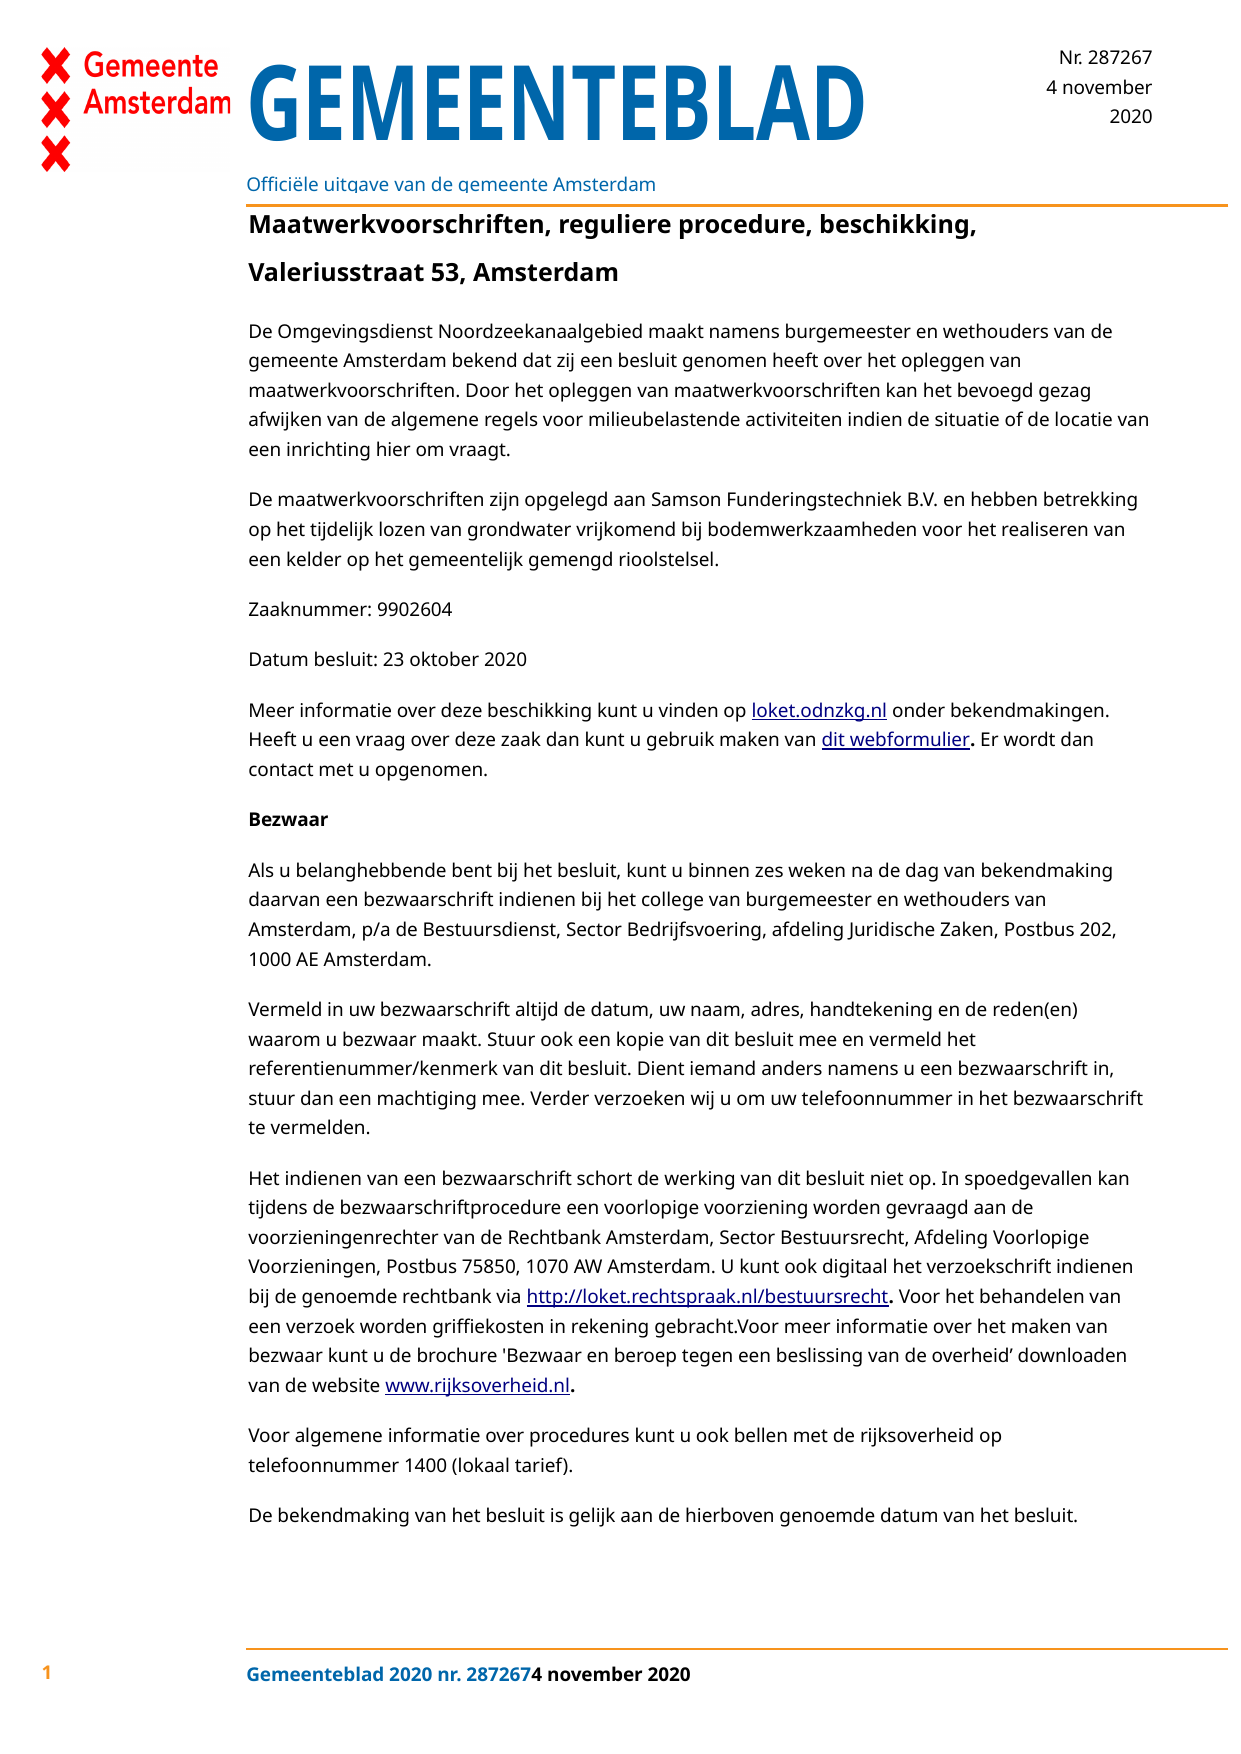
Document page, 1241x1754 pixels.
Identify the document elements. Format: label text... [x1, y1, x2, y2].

text Meer informatie over deze beschikking kunt u vinden op loket.odnzkg.nl onder bekendmakingen. Heeft u een vraag over deze zaak dan kunt u gebruik maken van dit webformulier. Er wordt dan contact met u opgenomen. [248, 697, 1152, 782]
text De Omgevingsdienst Noordzeekanaalgebied maakt namens burgemeester en wethouders van de gemeente Amsterdam bekend dat zij een besluit genomen heeft over het opleggen van maatwerkvoorschriften. Door het opleggen van maatwerkvoorschriften kan het bevoegd gezag afwijken van de algemene regels voor milieubelastende activiteiten indien de situatie of de locatie van een inrichting hier om vraagt. [248, 318, 1152, 462]
picture [41, 47, 231, 172]
text Voor algemene informatie over procedures kunt u ook bellen met de rijksoverheid op telefoonnummer 1400 (lokaal tarief). [248, 1422, 1152, 1478]
text Vermeld in uw bezwaarschrift altijd de datum, uw naam, adres, handtekening en de reden(en) waarom u bezwaar maakt. Stuur ook een kopie van dit besluit mee en vermeld het referentienummer/kenmerk van dit besluit. Dient iemand anders namens u een bezwaarschrift in, stuur dan een machtiging mee. Verder verzoeken wij u om uw telefoonnummer in het bezwaarschrift te vermelden. [248, 996, 1152, 1140]
text Zaaknummer: 9902604 [248, 596, 1152, 622]
text De bekendmaking van het besluit is gelijk aan de hierboven genoemde datum van het besluit. [248, 1502, 1152, 1528]
text De maatwerkvoorschriften zijn opgelegd aan Samson Funderingstechniek B.V. en hebben betrekking op het tijdelijk lozen van grondwater vrijkomend bij bodemwerkzaamheden voor het realiseren van een kelder op het gemeentelijk gemengd rioolstelsel. [248, 487, 1152, 572]
text Maatwerkvoorschriften, reguliere procedure, beschikking, Valeriusstraat 53, Amsterdam [248, 207, 1152, 288]
text Het indienen van een bezwaarschrift schort de werking van dit besluit niet op. In spoedgevallen kan tijdens de bezwaarschriftprocedure een voorlopige voorziening worden gevraagd aan de voorzieningenrechter van de Rechtbank Amsterdam, Sector Bestuursrecht, Afdeling Voorlopige Voorzieningen, Postbus 75850, 1070 AW Amsterdam. U kunt ook digitaal het verzoekschrift indienen bij de genoemde rechtbank via http://loket.rechtspraak.nl/bestuursrecht. Voor het behandelen van een verzoek worden griffiekosten in rekening gebracht.Voor meer informatie over het maken van bezwaar kunt u de brochure 'Bezwaar en beroep tegen een beslissing van de overheid’ downloaden van de website www.rijksoverheid.nl. [248, 1165, 1152, 1398]
text Als u belanghebbende bent bij het besluit, kunt u binnen zes weken na de dag van bekendmaking daarvan een bezwaarschrift indienen bij het college van burgemeester en wethouders van Amsterdam, p/a de Bestuursdienst, Sector Bedrijfsvoering, afdeling Juridische Zaken, Postbus 202, 1000 AE Amsterdam. [248, 857, 1152, 972]
text Bezwaar [248, 807, 1152, 832]
text Datum besluit: 23 oktober 2020 [248, 647, 1152, 672]
